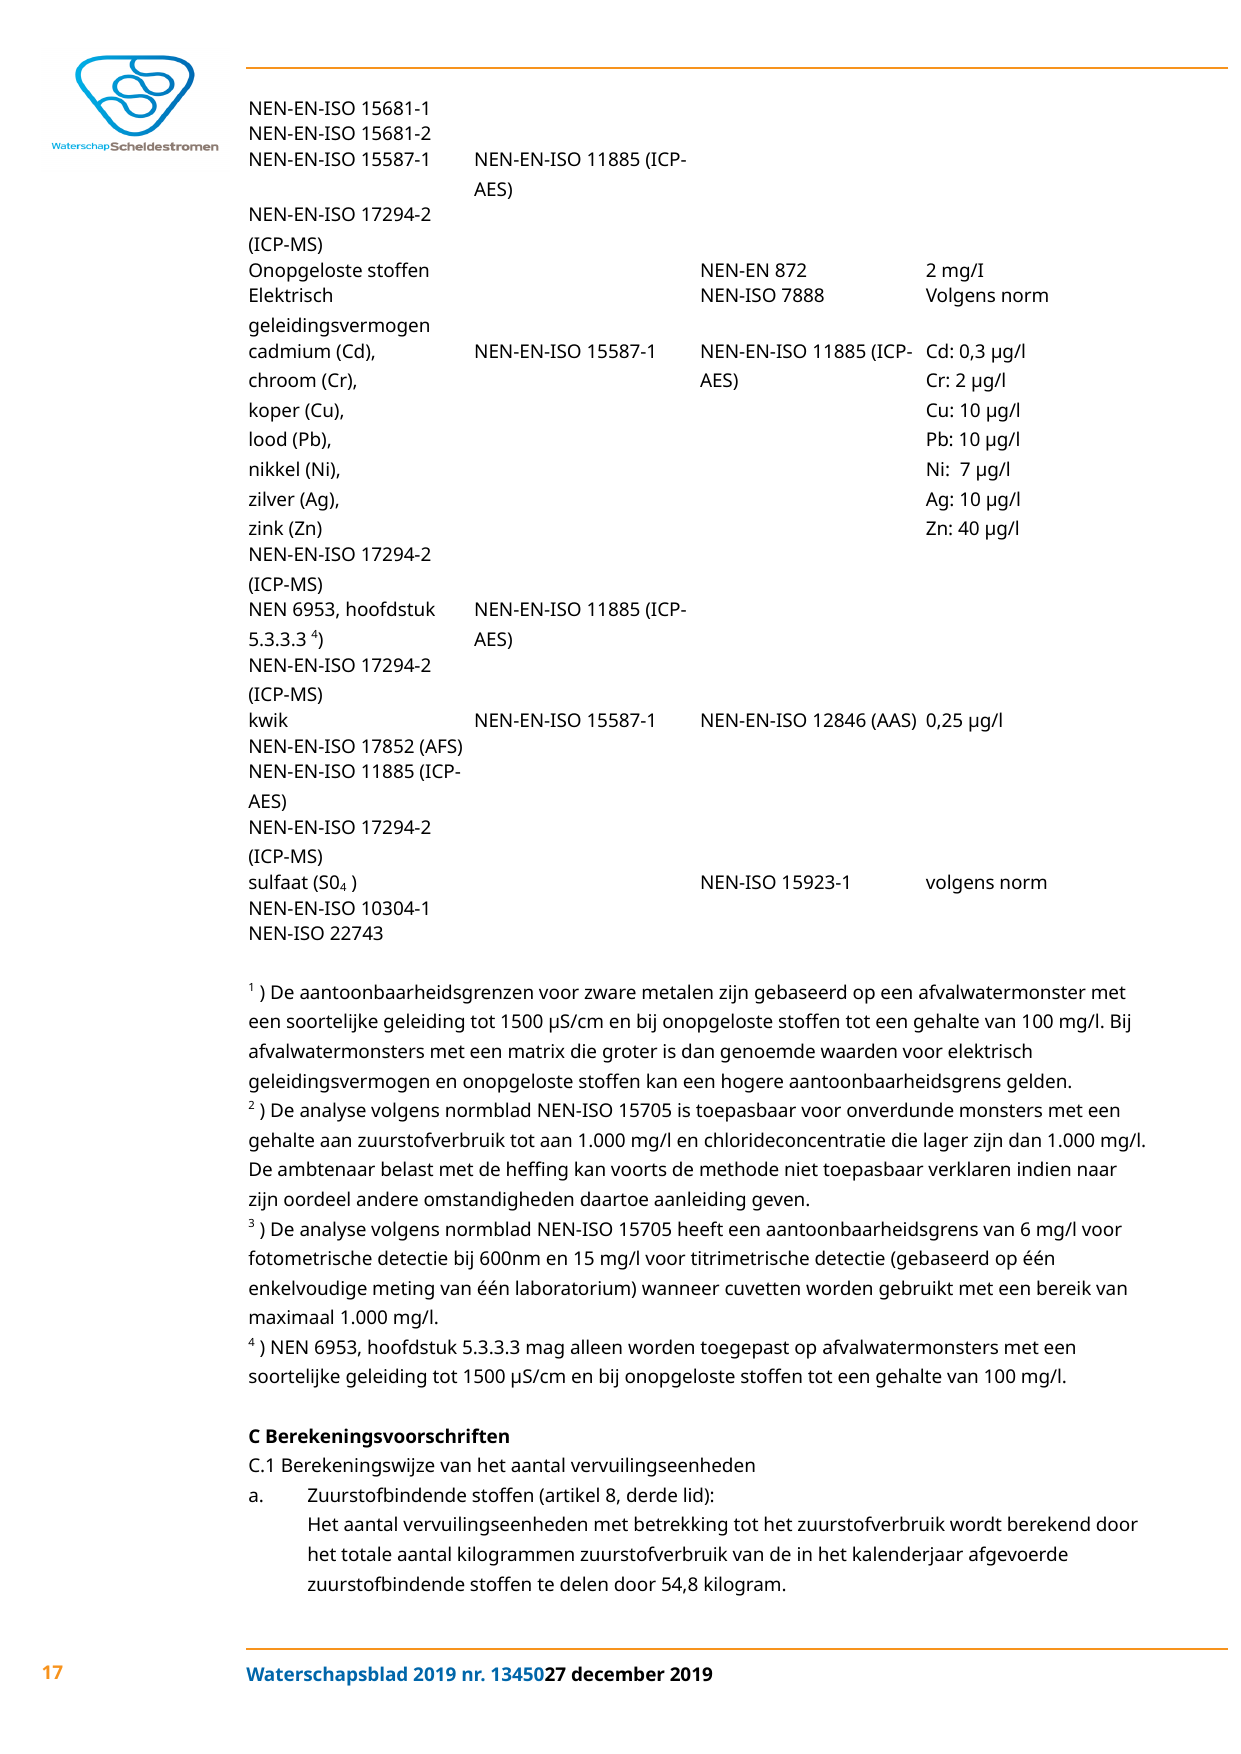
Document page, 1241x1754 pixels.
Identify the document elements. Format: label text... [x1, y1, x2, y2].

table_cell NEN-EN-ISO 11885 (ICP-AES) [248, 759, 474, 814]
table_cell NEN-EN-ISO 17294-2 (ICP-MS) [248, 541, 474, 596]
text 3 ) De analyse volgens normblad NEN-ISO 15705 heeft een aantoonbaarheidsgrens van 6 mg/l voor fotometrische detectie bij 600nm en 15 mg/l voor titrimetrische detectie (gebaseerd op één enkelvoudige meting van één laboratorium) wanneer cuvetten worden gebruikt met een bereik van maximaal 1.000 mg/l. [248, 1216, 1152, 1330]
table_cell NEN-EN-ISO 15587-1 [248, 146, 474, 202]
table_cell NEN-EN-ISO 12846 (AAS) [700, 707, 926, 733]
text 4 ) NEN 6953, hoofdstuk 5.3.3.3 mag alleen worden toegepast op afvalwatermonsters met een soortelijke geleiding tot 1500 μS/cm en bij onopgeloste stoffen tot een gehalte van 100 mg/l. [248, 1334, 1152, 1389]
table_cell 0,25 µg/l [926, 707, 1152, 733]
table_cell NEN-EN-ISO 11885 (ICP-AES) [474, 596, 700, 652]
list Zuurstofbindende stoffen (artikel 8, derde lid): [248, 1482, 1152, 1508]
table_cell NEN-ISO 15923-1 [700, 869, 926, 895]
text C Berekeningsvoorschriften [248, 1423, 1152, 1449]
table_cell Cd: 0,3 µg/l Cr: 2 µg/l Cu: 10 µg/l Pb: 10 µg/l Ni: 7 µg/l Ag: 10 µg/l Zn: 40 µg/l [926, 338, 1152, 541]
table_cell NEN-EN-ISO 15587-1 [474, 707, 700, 733]
text C.1 Berekeningswijze van het aantal vervuilingseenheden [248, 1452, 1152, 1478]
table_cell cadmium (Cd), chroom (Cr), koper (Cu), lood (Pb), nikkel (Ni), zilver (Ag), zink (Zn) [248, 338, 474, 541]
table_cell volgens norm [926, 869, 1152, 895]
table_cell NEN-EN-ISO 11885 (ICP-AES) [700, 338, 926, 541]
list Het aantal vervuilingseenheden met betrekking tot het zuurstofverbruik wordt berekend door het totale aantal kilogrammen zuurstofverbruik van de in het kalenderjaar afgevoerde zuurstofbindende stoffen te delen door 54,8 kilogram. [248, 1512, 1152, 1597]
table_cell NEN-ISO 7888 [700, 283, 926, 338]
table_cell NEN-EN-ISO 10304-1 [248, 895, 474, 921]
table_cell [474, 257, 700, 283]
table_cell NEN-EN-ISO 15681-1 [248, 95, 474, 121]
table_cell NEN-EN 872 [700, 257, 926, 283]
table_cell kwik [248, 707, 474, 733]
picture [41, 47, 231, 172]
table_cell NEN-ISO 22743 [248, 921, 474, 946]
text 1 ) De aantoonbaarheidsgrenzen voor zware metalen zijn gebaseerd op een afvalwatermonster met een soortelijke geleiding tot 1500 μS/cm en bij onopgeloste stoffen tot een gehalte van 100 mg/l. Bij afvalwatermonsters met een matrix die groter is dan genoemde waarden voor elektrisch geleidingsvermogen en onopgeloste stoffen kan een hogere aantoonbaarheidsgrens gelden. [248, 979, 1152, 1094]
table_cell 2 mg/I [926, 257, 1152, 283]
table_cell Volgens norm [926, 283, 1152, 338]
table_cell NEN-EN-ISO 15681-2 [248, 121, 474, 146]
table_cell NEN-EN-ISO 17294-2 (ICP-MS) [248, 652, 474, 707]
table_cell NEN 6953, hoofdstuk 5.3.3.3 4) [248, 596, 474, 652]
table_cell NEN-EN-ISO 17294-2 (ICP-MS) [248, 814, 474, 869]
table_cell NEN-EN-ISO 17294-2 (ICP-MS) [248, 202, 474, 257]
table_cell NEN-EN-ISO 11885 (ICP-AES) [474, 146, 700, 202]
table_cell [474, 283, 700, 338]
text 2 ) De analyse volgens normblad NEN-ISO 15705 is toepasbaar voor onverdunde monsters met een gehalte aan zuurstofverbruik tot aan 1.000 mg/l en chlorideconcentratie die lager zijn dan 1.000 mg/l. De ambtenaar belast met de heffing kan voorts de methode niet toepasbaar verklaren indien naar zijn oordeel andere omstandigheden daartoe aanleiding geven. [248, 1097, 1152, 1212]
table_cell NEN-EN-ISO 17852 (AFS) [248, 733, 474, 758]
table_cell Onopgeloste stoffen [248, 257, 474, 283]
table_cell NEN-EN-ISO 15587-1 [474, 338, 700, 541]
table_cell sulfaat (S04 ) [248, 869, 474, 895]
table_cell Elektrisch geleidingsvermogen [248, 283, 474, 338]
table_cell [474, 869, 700, 895]
